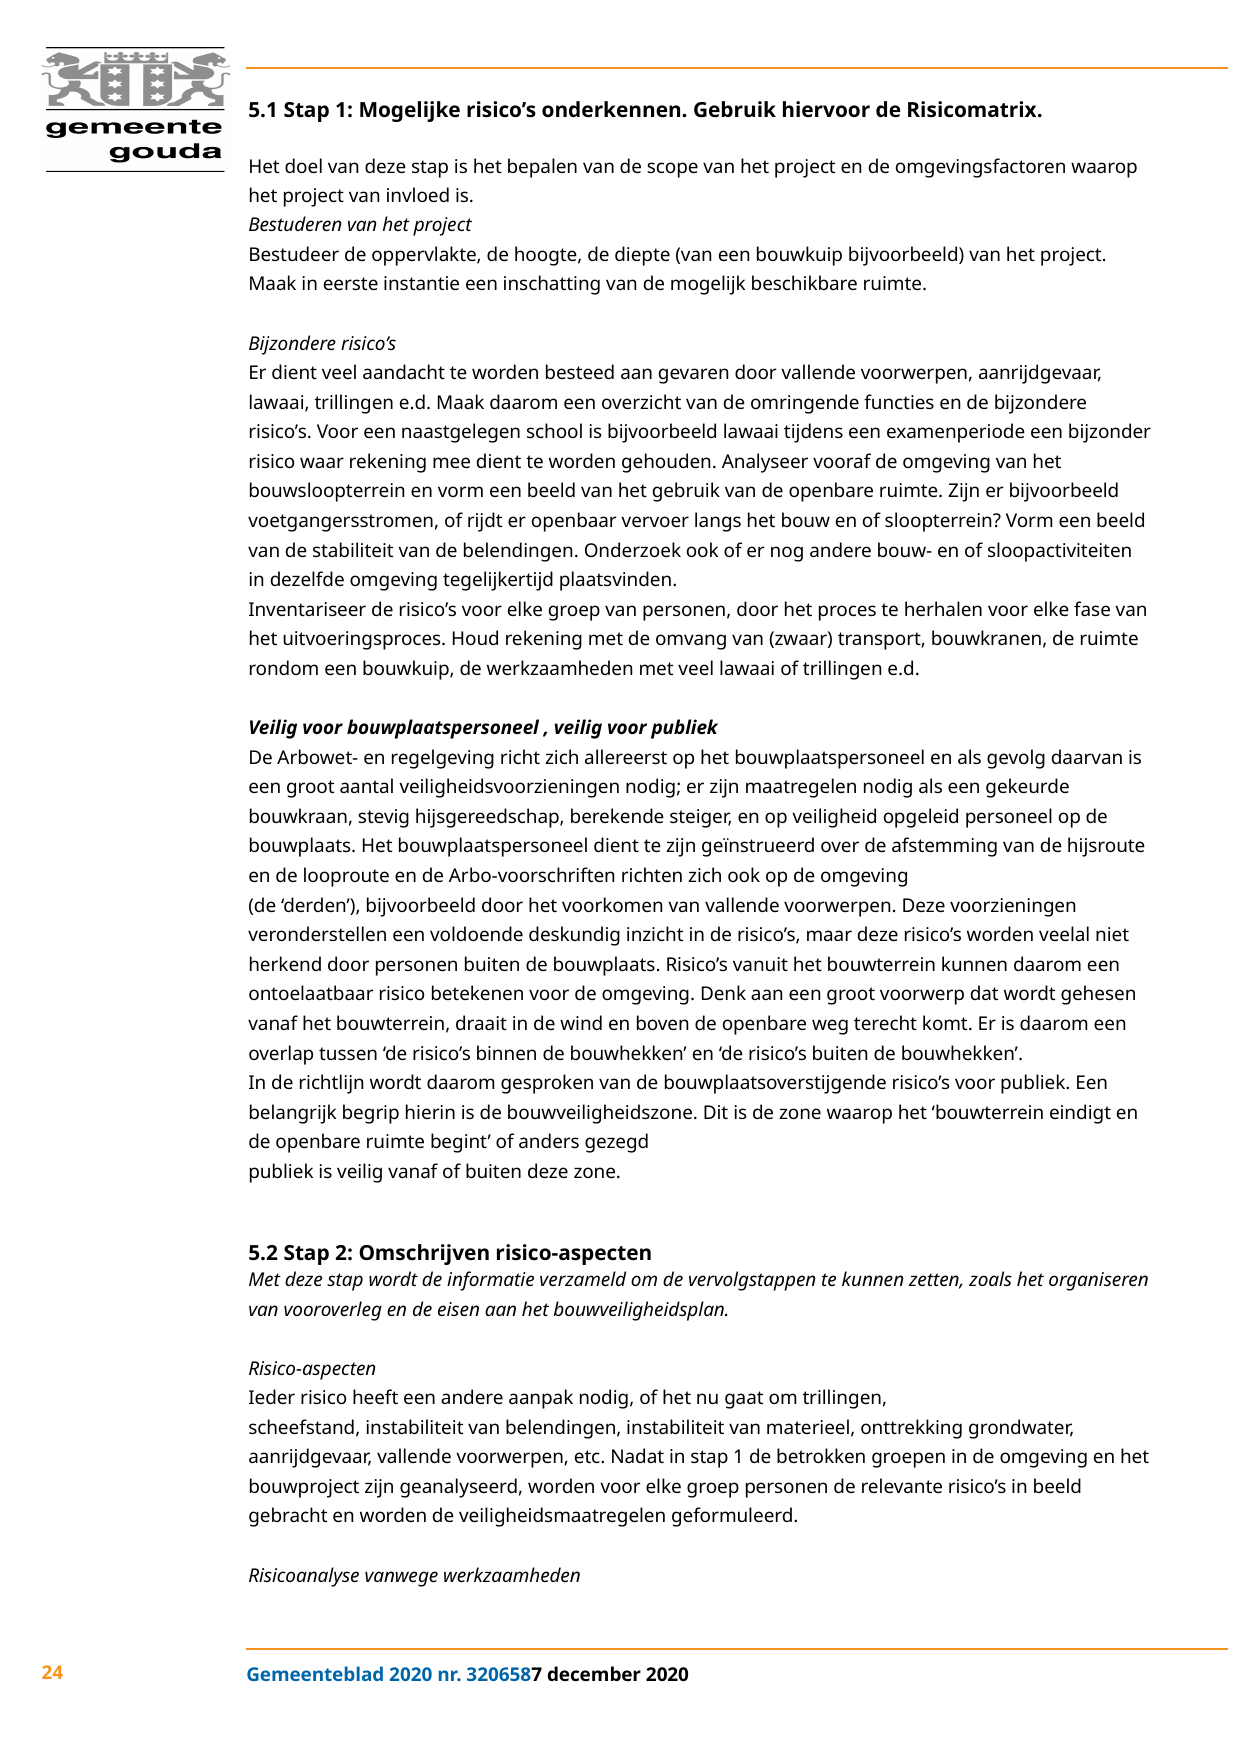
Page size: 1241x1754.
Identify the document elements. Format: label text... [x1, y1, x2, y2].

text Risico-aspecten [248, 1355, 1152, 1381]
text Er dient veel aandacht te worden besteed aan gevaren door vallende voorwerpen, aanrijdgevaar, lawaai, trillingen e.d. Maak daarom een overzicht van de omringende functies en de bijzondere risico’s. Voor een naastgelegen school is bijvoorbeeld lawaai tijdens een examenperiode een bijzonder risico waar rekening mee dient te worden gehouden. Analyseer vooraf de omgeving van het bouwsloopterrein en vorm een beeld van het gebruik van de openbare ruimte. Zijn er bijvoorbeeld voetgangersstromen, of rijdt er openbaar vervoer langs het bouw en of sloopterrein? Vorm een beeld van de stabiliteit van de belendingen. Onderzoek ook of er nog andere bouw- en of sloopactiviteiten in dezelfde omgeving tegelijkertijd plaatsvinden. [248, 359, 1152, 592]
text 5.1 Stap 1: Mogelijke risico’s onderkennen. Gebruik hiervoor de Risicomatrix. [248, 95, 1152, 123]
text Inventariseer de risico’s voor elke groep van personen, door het proces te herhalen voor elke fase van het uitvoeringsproces. Houd rekening met de omvang van (zwaar) transport, bouwkranen, de ruimte rondom een bouwkuip, de werkzaamheden met veel lawaai of trillingen e.d. [248, 596, 1152, 681]
table_header Met deze stap wordt de informatie verzameld om de vervolgstappen te kunnen zetten, zoals het organiseren van vooroverleg en de eisen aan het bouwveiligheidsplan. [248, 1267, 1152, 1322]
text Ieder risico heeft een andere aanpak nodig, of het nu gaat om trillingen, [248, 1384, 1152, 1410]
text 5.2 Stap 2: Omschrijven risico-aspecten [248, 1238, 1152, 1267]
picture [41, 47, 231, 172]
text Veilig voor bouwplaatspersoneel , veilig voor publiek [248, 714, 1152, 740]
text Bijzondere risico’s [248, 330, 1152, 356]
text Risicoanalyse vanwege werkzaamheden [248, 1562, 1152, 1588]
text scheefstand, instabiliteit van belendingen, instabiliteit van materieel, onttrekking grondwater, aanrijdgevaar, vallende voorwerpen, etc. Nadat in stap 1 de betrokken groepen in de omgeving en het bouwproject zijn geanalyseerd, worden voor elke groep personen de relevante risico’s in beeld gebracht en worden de veiligheidsmaatregelen geformuleerd. [248, 1414, 1152, 1528]
text In de richtlijn wordt daarom gesproken van de bouwplaatsoverstijgende risico’s voor publiek. Een belangrijk begrip hierin is de bouwveiligheidszone. Dit is de zone waarop het ‘bouwterrein eindigt en de openbare ruimte begint’ of anders gezegd [248, 1069, 1152, 1154]
table_header Het doel van deze stap is het bepalen van de scope van het project en de omgevingsfactoren waarop het project van invloed is. [248, 153, 1152, 208]
text publiek is veilig vanaf of buiten deze zone. [248, 1158, 1152, 1184]
text De Arbowet- en regelgeving richt zich allereerst op het bouwplaatspersoneel en als gevolg daarvan is een groot aantal veiligheidsvoorzieningen nodig; er zijn maatregelen nodig als een gekeurde bouwkraan, stevig hijsgereedschap, berekende steiger, en op veiligheid opgeleid personeel op de bouwplaats. Het bouwplaatspersoneel dient te zijn geïnstrueerd over de afstemming van de hijsroute en de looproute en de Arbo-voorschriften richten zich ook op de omgeving [248, 744, 1152, 888]
text (de ‘derden’), bijvoorbeeld door het voorkomen van vallende voorwerpen. Deze voorzieningen veronderstellen een voldoende deskundig inzicht in de risico’s, maar deze risico’s worden veelal niet herkend door personen buiten de bouwplaats. Risico’s vanuit het bouwterrein kunnen daarom een ontoelaatbaar risico betekenen voor de omgeving. Denk aan een groot voorwerp dat wordt gehesen vanaf het bouwterrein, draait in de wind en boven de openbare weg terecht komt. Er is daarom een overlap tussen ‘de risico’s binnen de bouwhekken’ en ‘de risico’s buiten de bouwhekken’. [248, 892, 1152, 1066]
text Bestuderen van het project [248, 211, 1152, 237]
text Bestudeer de oppervlakte, de hoogte, de diepte (van een bouwkuip bijvoorbeeld) van het project. Maak in eerste instantie een inschatting van de mogelijk beschikbare ruimte. [248, 241, 1152, 296]
